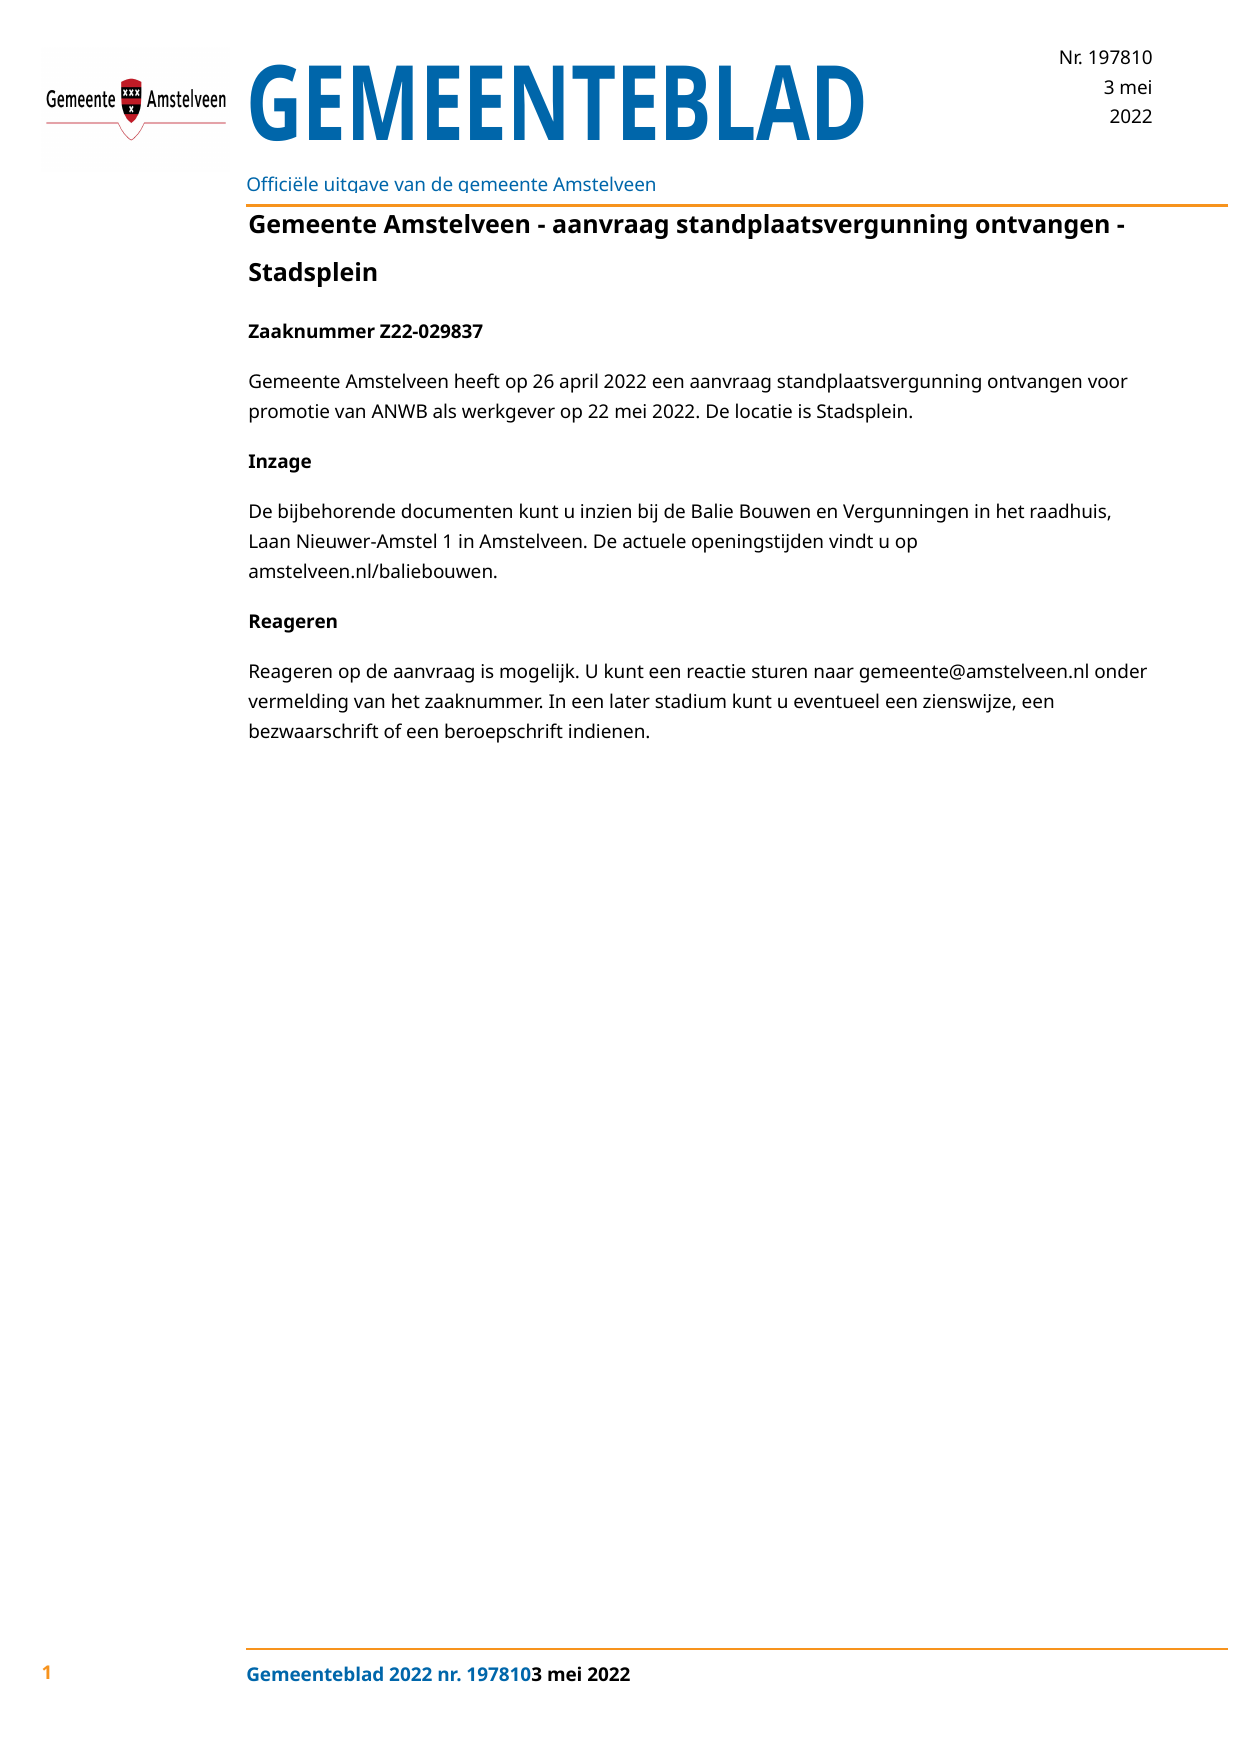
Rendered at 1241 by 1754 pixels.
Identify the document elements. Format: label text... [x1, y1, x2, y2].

text Gemeente Amstelveen - aanvraag standplaatsvergunning ontvangen - Stadsplein [248, 207, 1152, 288]
text Reageren op de aanvraag is mogelijk. U kunt een reactie sturen naar gemeente@amstelveen.nl onder vermelding van het zaaknummer. In een later stadium kunt u eventueel een zienswijze, een bezwaarschrift of een beroepschrift indienen. [248, 659, 1152, 744]
text Inzage [248, 448, 1152, 474]
text Gemeente Amstelveen heeft op 26 april 2022 een aanvraag standplaatsvergunning ontvangen voor promotie van ANWB als werkgever op 22 mei 2022. De locatie is Stadsplein. [248, 368, 1152, 424]
picture [41, 47, 231, 172]
text Zaaknummer Z22-029837 [248, 318, 1152, 344]
text Reageren [248, 608, 1152, 634]
text De bijbehorende documenten kunt u inzien bij de Balie Bouwen en Vergunningen in het raadhuis, Laan Nieuwer-Amstel 1 in Amstelveen. De actuele openingstijden vindt u op amstelveen.nl/baliebouwen. [248, 499, 1152, 584]
